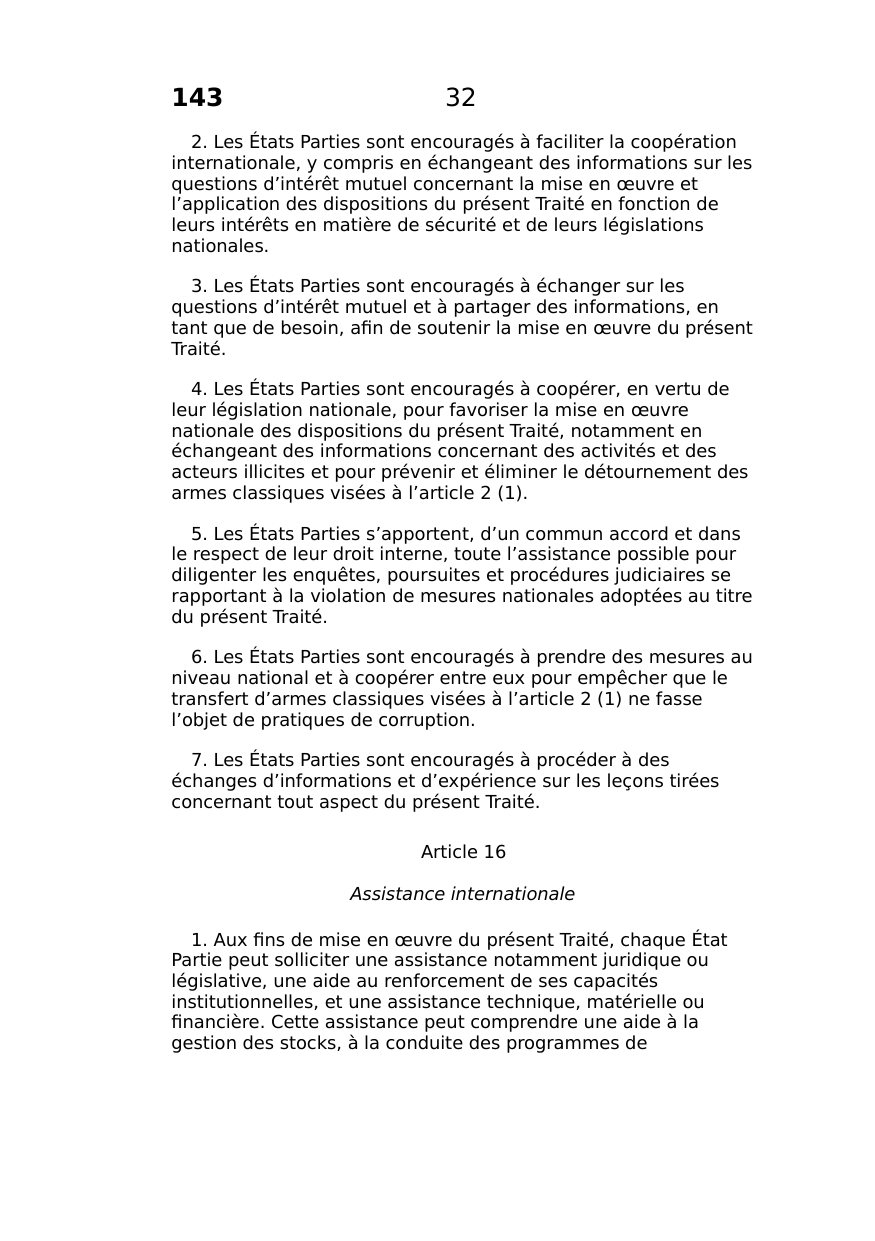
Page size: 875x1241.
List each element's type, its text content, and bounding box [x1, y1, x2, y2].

text 5. Les États Parties s’apportent, d’un commun accord et dans le respect de leur droit interne, toute l’assistance possible pour diligenter les enquêtes, poursuites et procédures judiciaires se rapportant à la violation de mesures nationales adoptées au titre du présent Traité. [171, 523, 756, 627]
text 6. Les États Parties sont encouragés à prendre des mesures au niveau national et à coopérer entre eux pour empêcher que le transfert d’armes classiques visées à l’article 2 (1) ne fasse l’objet de pratiques de corruption. [171, 647, 756, 730]
text 3. Les États Parties sont encouragés à échanger sur les questions d’intérêt mutuel et à partager des informations, en tant que de besoin, afin de soutenir la mise en œuvre du présent Traité. [171, 276, 756, 359]
text 1. Aux fins de mise en œuvre du présent Traité, chaque État Partie peut solliciter une assistance notamment juridique ou législative, une aide au renforcement de ses capacités institutionnelles, et une assistance technique, matérielle ou financière. Cette assistance peut comprendre une aide à la gestion des stocks, à la conduite des programmes de [171, 929, 756, 1054]
text 7. Les États Parties sont encouragés à procéder à des échanges d’informations et d’expérience sur les leçons tirées concernant tout aspect du présent Traité. [171, 750, 756, 812]
text 4. Les États Parties sont encouragés à coopérer, en vertu de leur législation nationale, pour favoriser la mise en œuvre nationale des dispositions du présent Traité, notamment en échangeant des informations concernant des activités et des acteurs illicites et pour prévenir et éliminer le détournement des armes classiques visées à l’article 2 (1). [171, 379, 756, 503]
subtitle Article 16 Assistance internationale [171, 842, 756, 904]
text 2. Les États Parties sont encouragés à faciliter la coopération internationale, y compris en échangeant des informations sur les questions d’intérêt mutuel concernant la mise en œuvre et l’application des dispositions du présent Traité en fonction de leurs intérêts en matière de sécurité et de leurs législations nationales. [171, 132, 756, 256]
